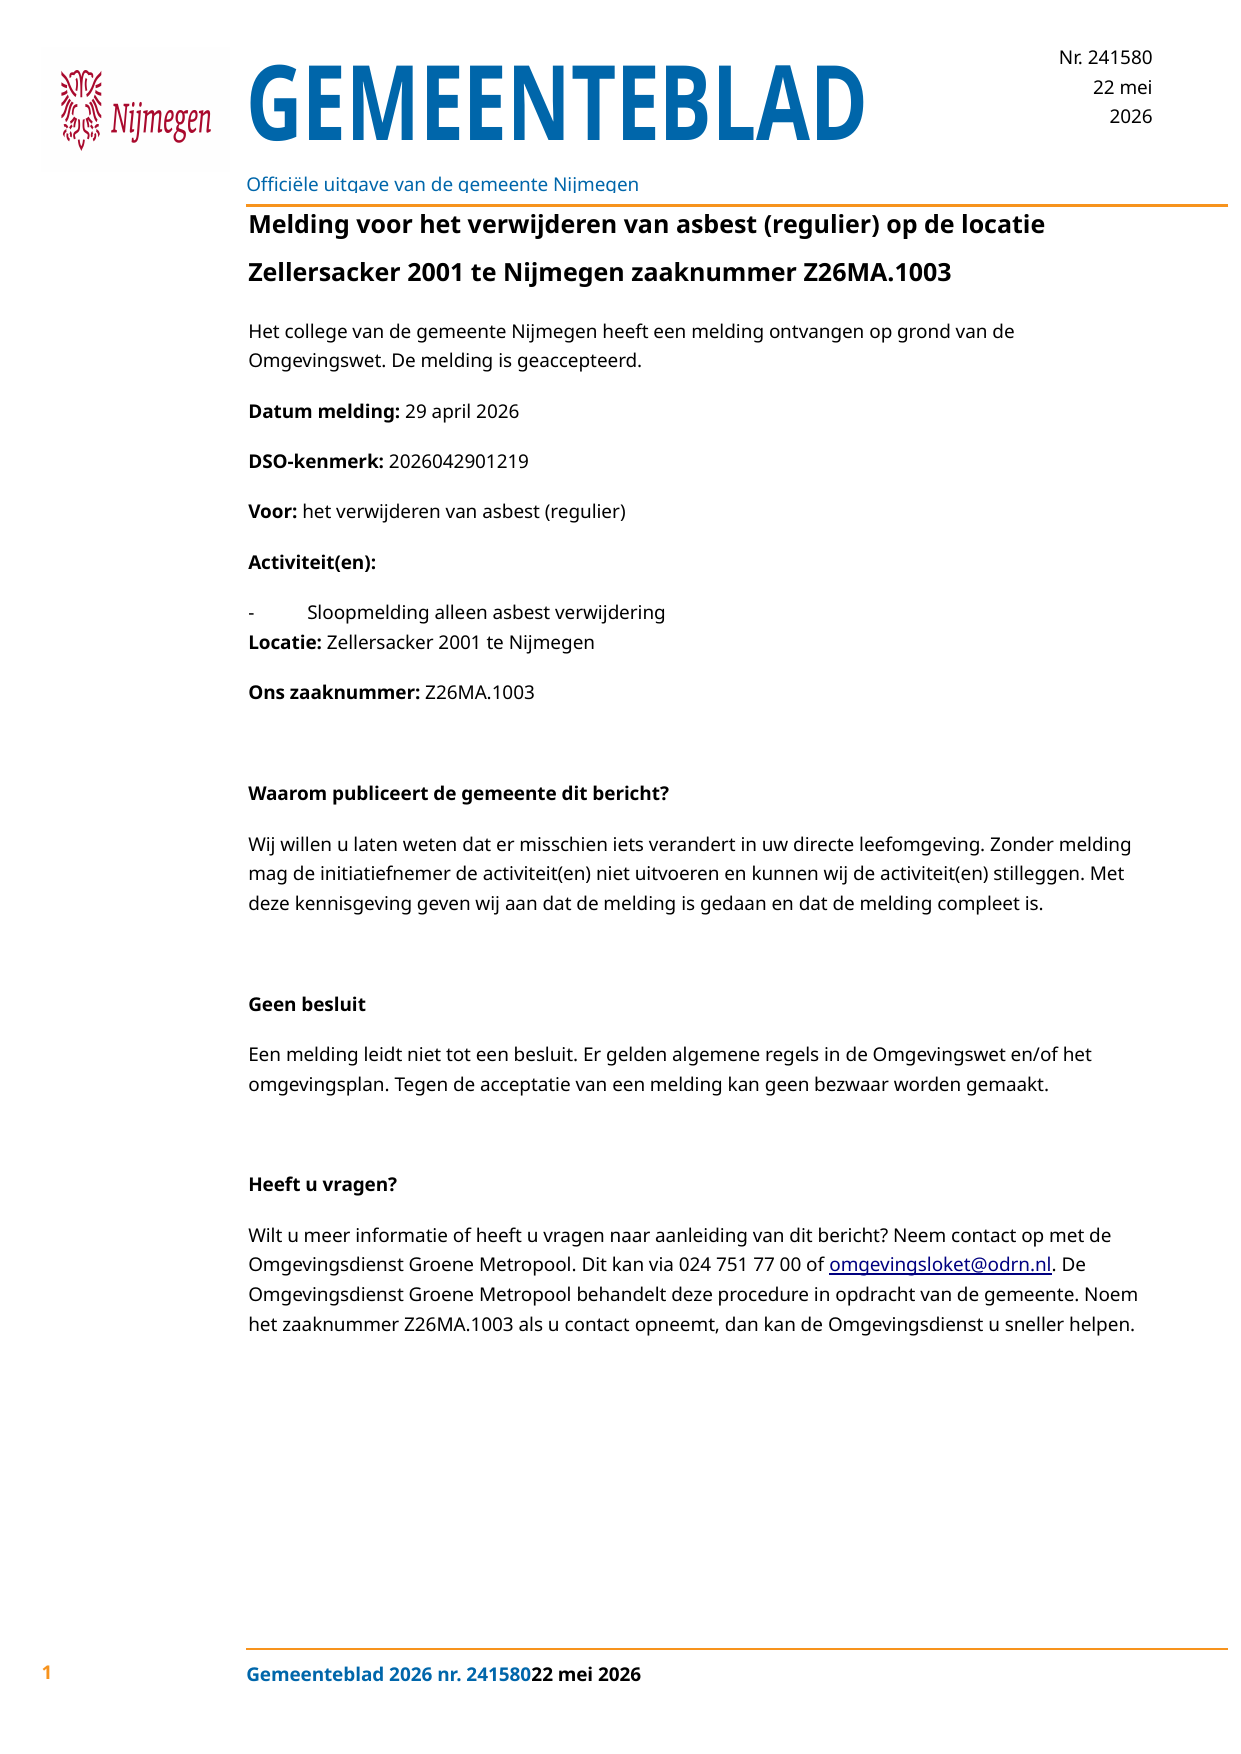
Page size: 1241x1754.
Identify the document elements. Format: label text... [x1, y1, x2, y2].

text Geen besluit [248, 991, 1152, 1017]
text Ons zaaknummer: Z26MA.1003 [248, 679, 1152, 705]
text Activiteit(en): [248, 549, 1152, 575]
text Een melding leidt niet tot een besluit. Er gelden algemene regels in de Omgevingswet en/of het omgevingsplan. Tegen de acceptatie van een melding kan geen bezwaar worden gemaakt. [248, 1041, 1152, 1097]
text Waarom publiceert de gemeente dit bericht? [248, 780, 1152, 806]
text Voor: het verwijderen van asbest (regulier) [248, 499, 1152, 524]
picture [41, 47, 231, 172]
text Heeft u vragen? [248, 1172, 1152, 1197]
text Locatie: Zellersacker 2001 te Nijmegen [248, 629, 1152, 655]
text Wilt u meer informatie of heeft u vragen naar aanleiding van dit bericht? Neem contact op met de Omgevingsdienst Groene Metropool. Dit kan via 024 751 77 00 of omgevingsloket@odrn.nl. De Omgevingsdienst Groene Metropool behandelt deze procedure in opdracht van de gemeente. Noem het zaaknummer Z26MA.1003 als u contact opneemt, dan kan de Omgevingsdienst u sneller helpen. [248, 1222, 1152, 1337]
text Het college van de gemeente Nijmegen heeft een melding ontvangen op grond van de Omgevingswet. De melding is geaccepteerd. [248, 318, 1152, 373]
text Wij willen u laten weten dat er misschien iets verandert in uw directe leefomgeving. Zonder melding mag de initiatiefnemer de activiteit(en) niet uitvoeren en kunnen wij de activiteit(en) stilleggen. Met deze kennisgeving geven wij aan dat de melding is gedaan en dat de melding compleet is. [248, 831, 1152, 916]
list Sloopmelding alleen asbest verwijdering [248, 599, 1152, 625]
text DSO-kenmerk: 2026042901219 [248, 448, 1152, 474]
text Melding voor het verwijderen van asbest (regulier) op de locatie Zellersacker 2001 te Nijmegen zaaknummer Z26MA.1003 [248, 207, 1152, 288]
text Datum melding: 29 april 2026 [248, 398, 1152, 424]
